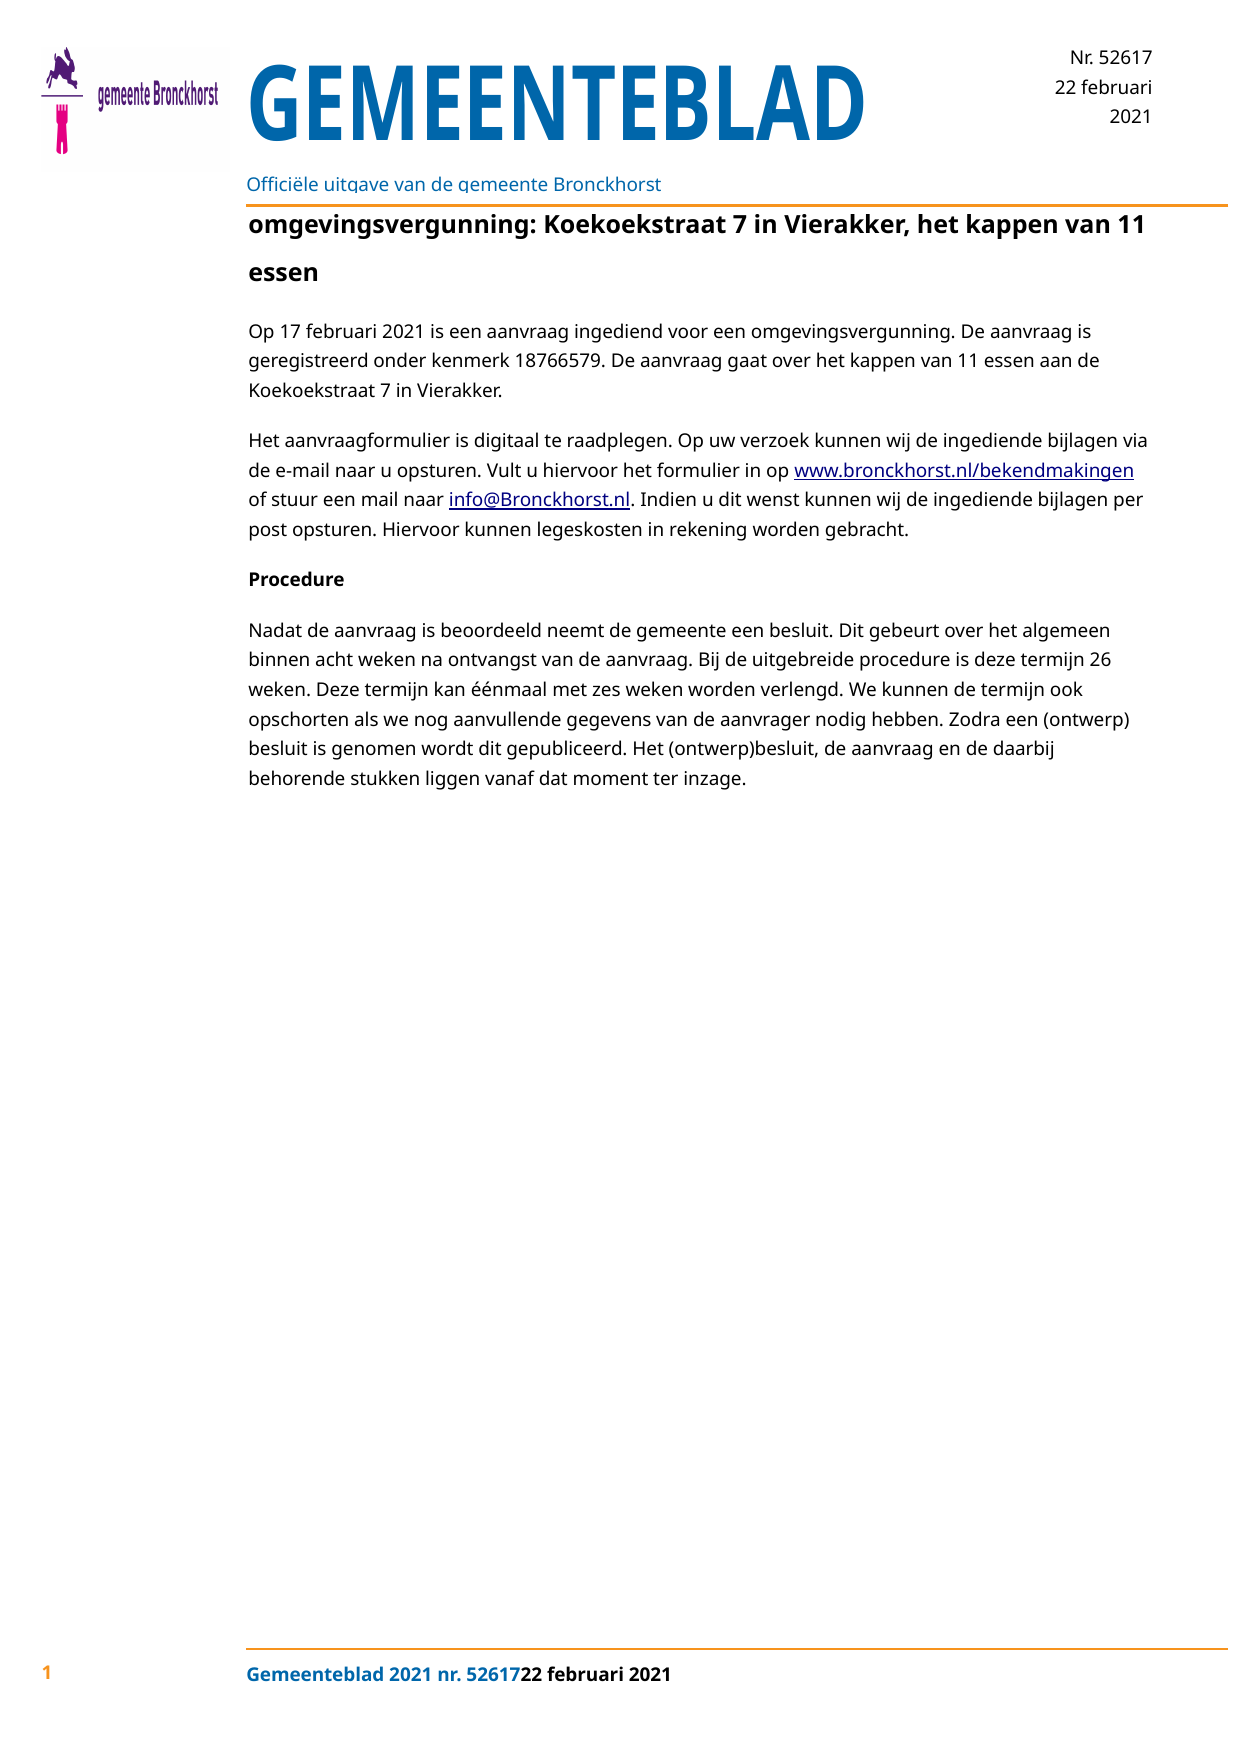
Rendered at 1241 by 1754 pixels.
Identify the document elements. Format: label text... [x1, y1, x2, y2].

text Nadat de aanvraag is beoordeeld neemt de gemeente een besluit. Dit gebeurt over het algemeen binnen acht weken na ontvangst van de aanvraag. Bij de uitgebreide procedure is deze termijn 26 weken. Deze termijn kan éénmaal met zes weken worden verlengd. We kunnen de termijn ook opschorten als we nog aanvullende gegevens van de aanvrager nodig hebben. Zodra een (ontwerp) besluit is genomen wordt dit gepubliceerd. Het (ontwerp)besluit, de aanvraag en de daarbij behorende stukken liggen vanaf dat moment ter inzage. [248, 617, 1152, 791]
text omgevingsvergunning: Koekoekstraat 7 in Vierakker, het kappen van 11 essen [248, 207, 1152, 288]
text Het aanvraagformulier is digitaal te raadplegen. Op uw verzoek kunnen wij de ingediende bijlagen via de e-mail naar u opsturen. Vult u hiervoor het formulier in op www.bronckhorst.nl/bekendmakingen of stuur een mail naar info@Bronckhorst.nl. Indien u dit wenst kunnen wij de ingediende bijlagen per post opsturen. Hiervoor kunnen legeskosten in rekening worden gebracht. [248, 427, 1152, 542]
text Procedure [248, 567, 1152, 592]
picture [41, 47, 231, 172]
text Op 17 februari 2021 is een aanvraag ingediend voor een omgevingsvergunning. De aanvraag is geregistreerd onder kenmerk 18766579. De aanvraag gaat over het kappen van 11 essen aan de Koekoekstraat 7 in Vierakker. [248, 318, 1152, 403]
